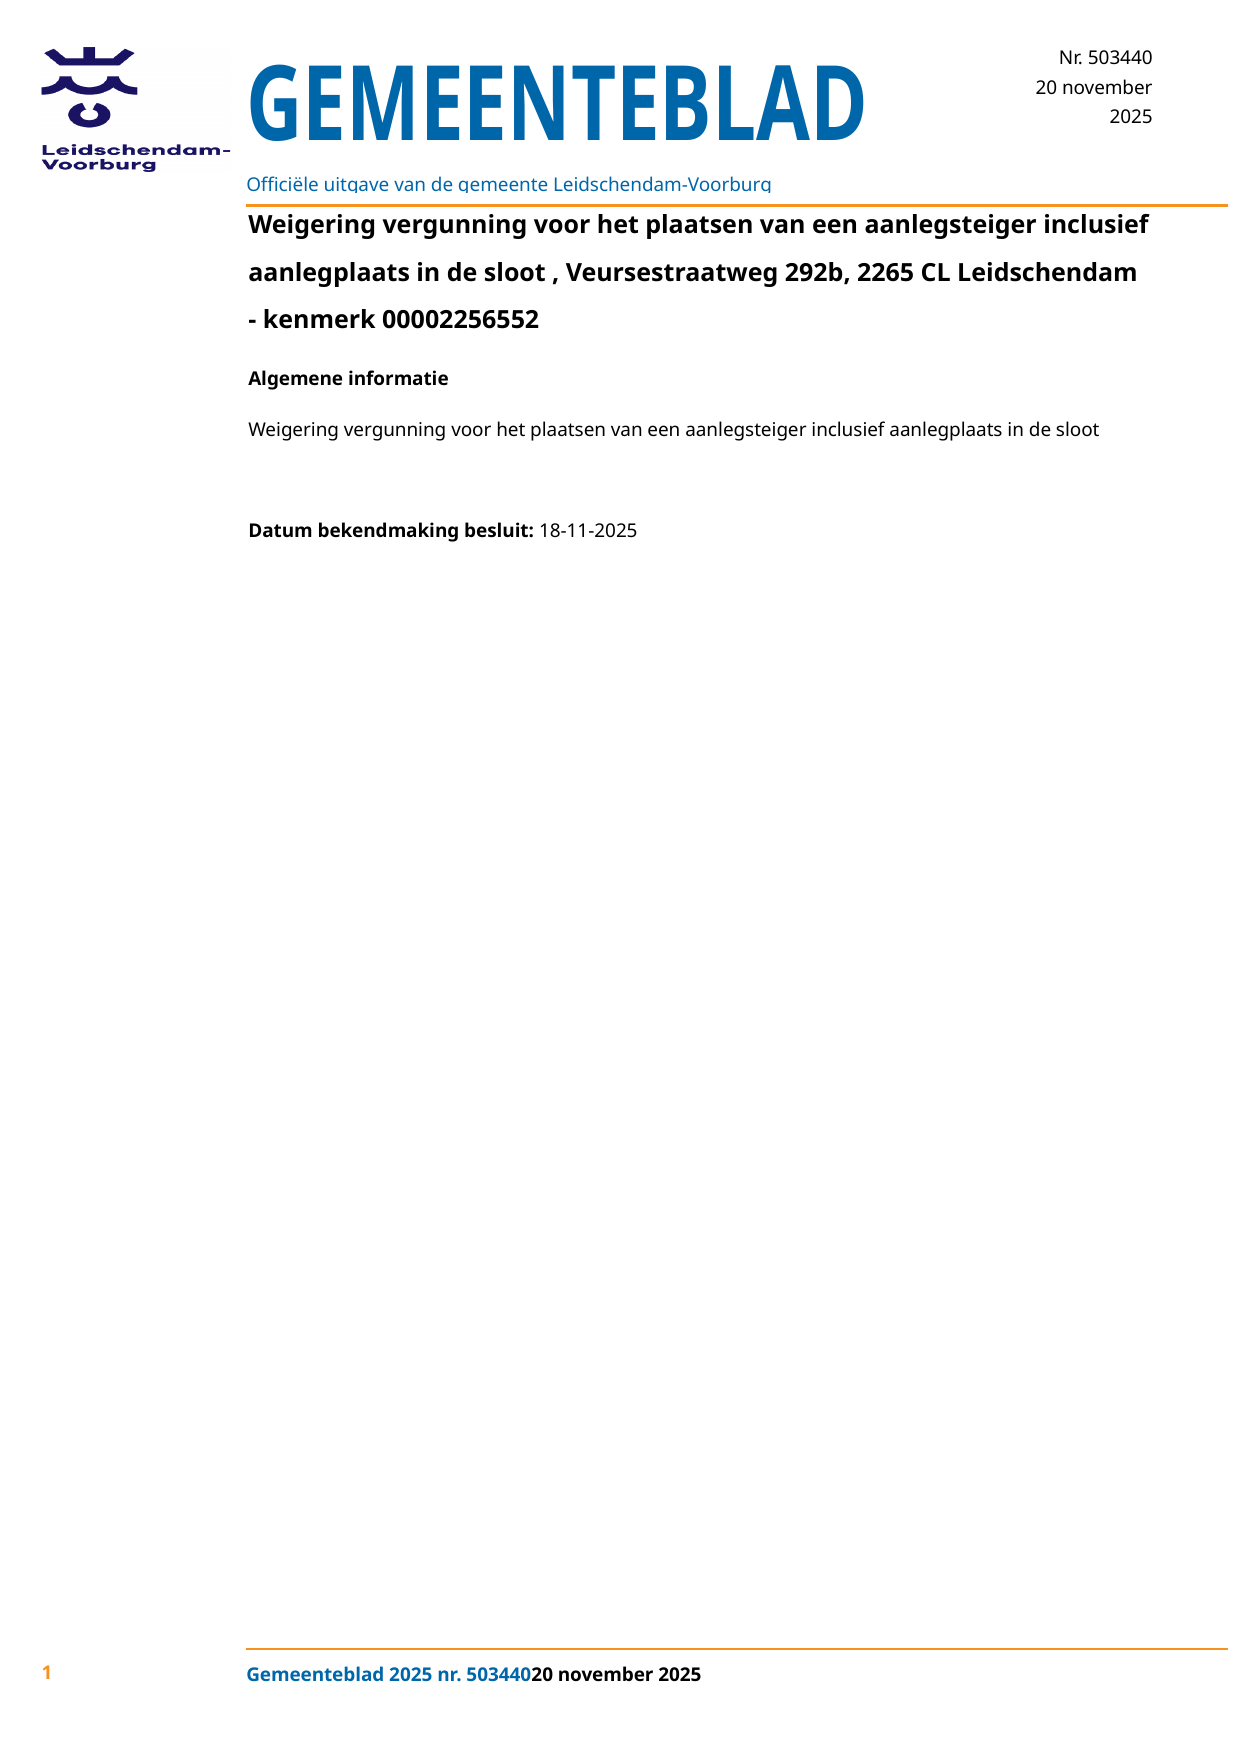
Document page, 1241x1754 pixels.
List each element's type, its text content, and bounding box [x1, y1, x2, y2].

text Algemene informatie [248, 366, 1152, 391]
text Weigering vergunning voor het plaatsen van een aanlegsteiger inclusief aanlegplaats in de sloot [248, 416, 1152, 442]
picture [41, 47, 231, 172]
text Datum bekendmaking besluit: 18-11-2025 [248, 517, 1152, 542]
text Weigering vergunning voor het plaatsen van een aanlegsteiger inclusief aanlegplaats in de sloot , Veursestraatweg 292b, 2265 CL Leidschendam - kenmerk 00002256552 [248, 207, 1152, 336]
